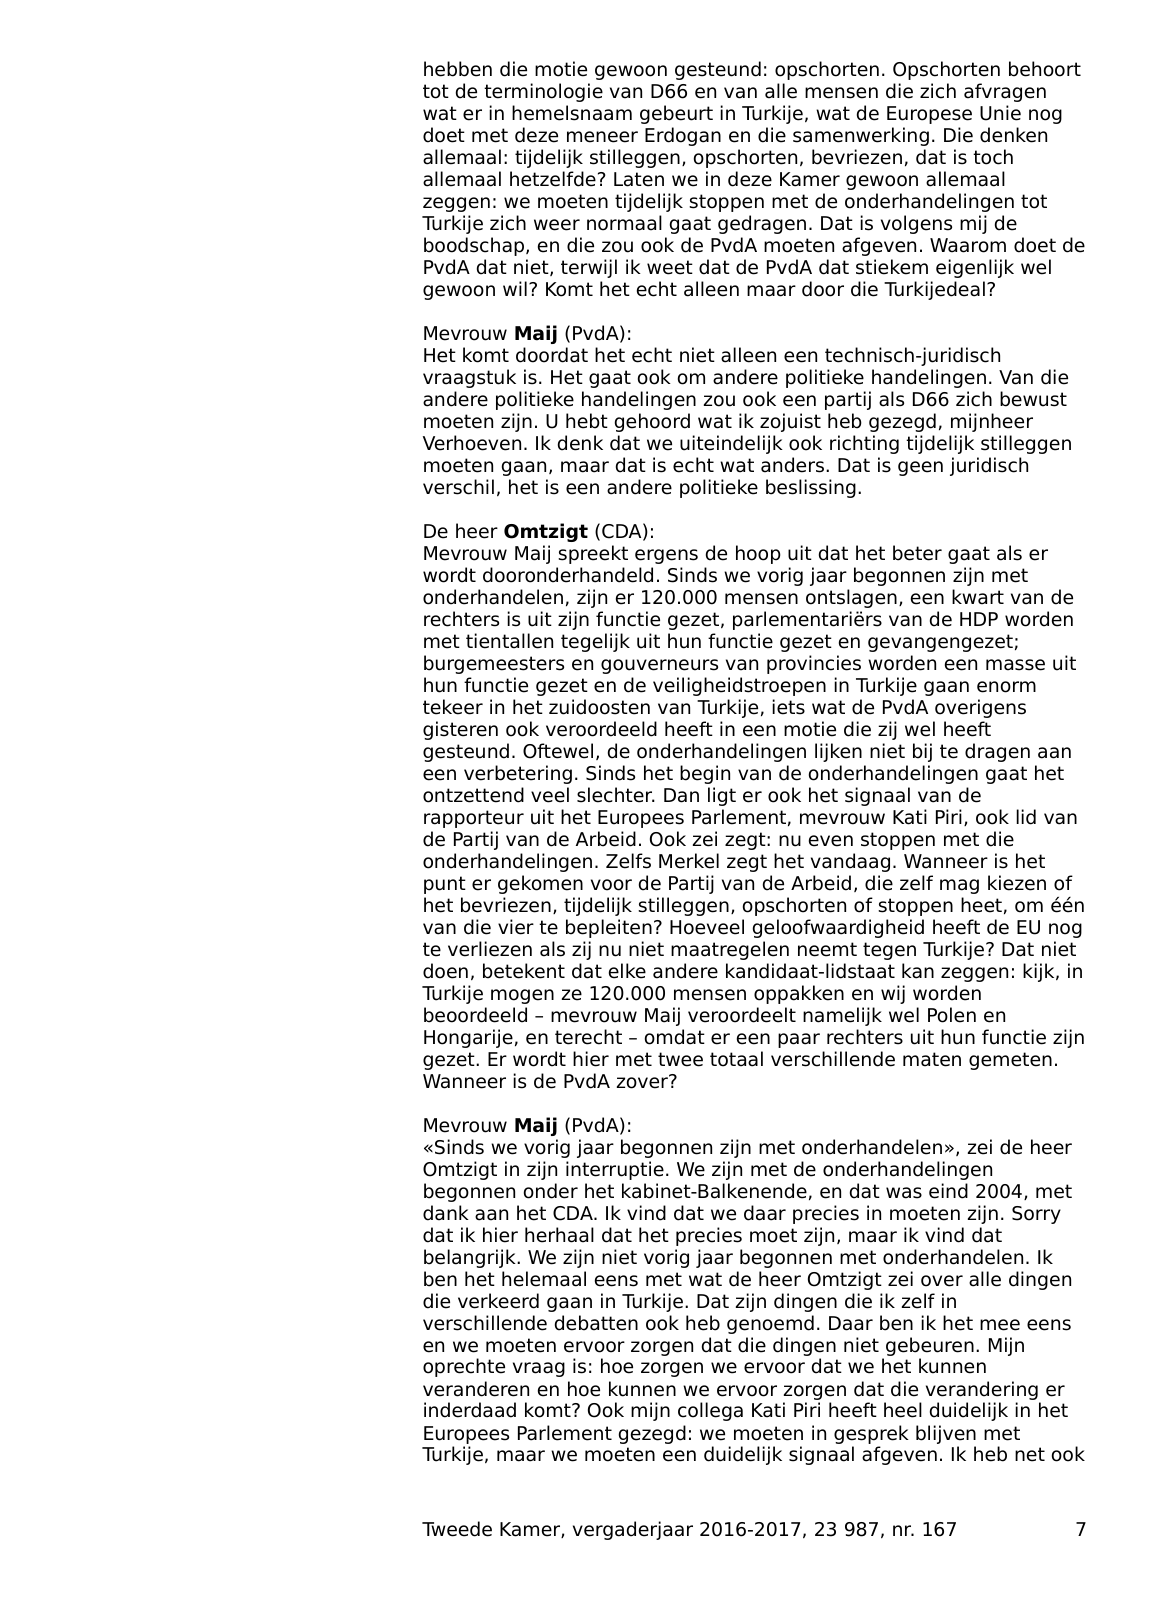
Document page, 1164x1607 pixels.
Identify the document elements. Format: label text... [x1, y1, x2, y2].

text Mevrouw Maij spreekt ergens de hoop uit dat het beter gaat als er wordt dooronderhandeld. Sinds we vorig jaar begonnen zijn met onderhandelen, zijn er 120.000 mensen ontslagen, een kwart van de rechters is uit zijn functie gezet, parlementariërs van de HDP worden met tientallen tegelijk uit hun functie gezet en gevangengezet; burgemeesters en gouverneurs van provincies worden een masse uit hun functie gezet en de veiligheidstroepen in Turkije gaan enorm tekeer in het zuidoosten van Turkije, iets wat de PvdA overigens gisteren ook veroordeeld heeft in een motie die zij wel heeft gesteund. Oftewel, de onderhandelingen lijken niet bij te dragen aan een verbetering. Sinds het begin van de onderhandelingen gaat het ontzettend veel slechter. Dan ligt er ook het signaal van de rapporteur uit het Europees Parlement, mevrouw Kati Piri, ook lid van de Partij van de Arbeid. Ook zei zegt: nu even stoppen met die onderhandelingen. Zelfs Merkel zegt het vandaag. Wanneer is het punt er gekomen voor de Partij van de Arbeid, die zelf mag kiezen of het bevriezen, tijdelijk stilleggen, opschorten of stoppen heet, om één van die vier te bepleiten? Hoeveel geloofwaardigheid heeft de EU nog te verliezen als zij nu niet maatregelen neemt tegen Turkije? Dat niet doen, betekent dat elke andere kandidaat-lidstaat kan zeggen: kijk, in Turkije mogen ze 120.000 mensen oppakken en wij worden beoordeeld – mevrouw Maij veroordeelt namelijk wel Polen en Hongarije, en terecht – omdat er een paar rechters uit hun functie zijn gezet. Er wordt hier met twee totaal verschillende maten gemeten. Wanneer is de PvdA zover? [422, 543, 1087, 1092]
text Het komt doordat het echt niet alleen een technisch-juridisch vraagstuk is. Het gaat ook om andere politieke handelingen. Van die andere politieke handelingen zou ook een partij als D66 zich bewust moeten zijn. U hebt gehoord wat ik zojuist heb gezegd, mijnheer Verhoeven. Ik denk dat we uiteindelijk ook richting tijdelijk stilleggen moeten gaan, maar dat is echt wat anders. Dat is geen juridisch verschil, het is een andere politieke beslissing. [422, 345, 1087, 499]
text Mevrouw Maij (PvdA): [422, 323, 1087, 345]
text «Sinds we vorig jaar begonnen zijn met onderhandelen», zei de heer Omtzigt in zijn interruptie. We zijn met de onderhandelingen begonnen onder het kabinet-Balkenende, en dat was eind 2004, met dank aan het CDA. Ik vind dat we daar precies in moeten zijn. Sorry dat ik hier herhaal dat het precies moet zijn, maar ik vind dat belangrijk. We zijn niet vorig jaar begonnen met onderhandelen. Ik ben het helemaal eens met wat de heer Omtzigt zei over alle dingen die verkeerd gaan in Turkije. Dat zijn dingen die ik zelf in verschillende debatten ook heb genoemd. Daar ben ik het mee eens en we moeten ervoor zorgen dat die dingen niet gebeuren. Mijn oprechte vraag is: hoe zorgen we ervoor dat we het kunnen veranderen en hoe kunnen we ervoor zorgen dat die verandering er inderdaad komt? Ook mijn collega Kati Piri heeft heel duidelijk in het Europees Parlement gezegd: we moeten in gesprek blijven met Turkije, maar we moeten een duidelijk signaal afgeven. Ik heb net ook [422, 1137, 1087, 1466]
text De heer Omtzigt (CDA): [422, 521, 1087, 543]
text Mevrouw Maij (PvdA): [422, 1115, 1087, 1137]
text hebben die motie gewoon gesteund: opschorten. Opschorten behoort tot de terminologie van D66 en van alle mensen die zich afvragen wat er in hemelsnaam gebeurt in Turkije, wat de Europese Unie nog doet met deze meneer Erdogan en die samenwerking. Die denken allemaal: tijdelijk stilleggen, opschorten, bevriezen, dat is toch allemaal hetzelfde? Laten we in deze Kamer gewoon allemaal zeggen: we moeten tijdelijk stoppen met de onderhandelingen tot Turkije zich weer normaal gaat gedragen. Dat is volgens mij de boodschap, en die zou ook de PvdA moeten afgeven. Waarom doet de PvdA dat niet, terwijl ik weet dat de PvdA dat stiekem eigenlijk wel gewoon wil? Komt het echt alleen maar door die Turkijedeal? [422, 59, 1087, 301]
